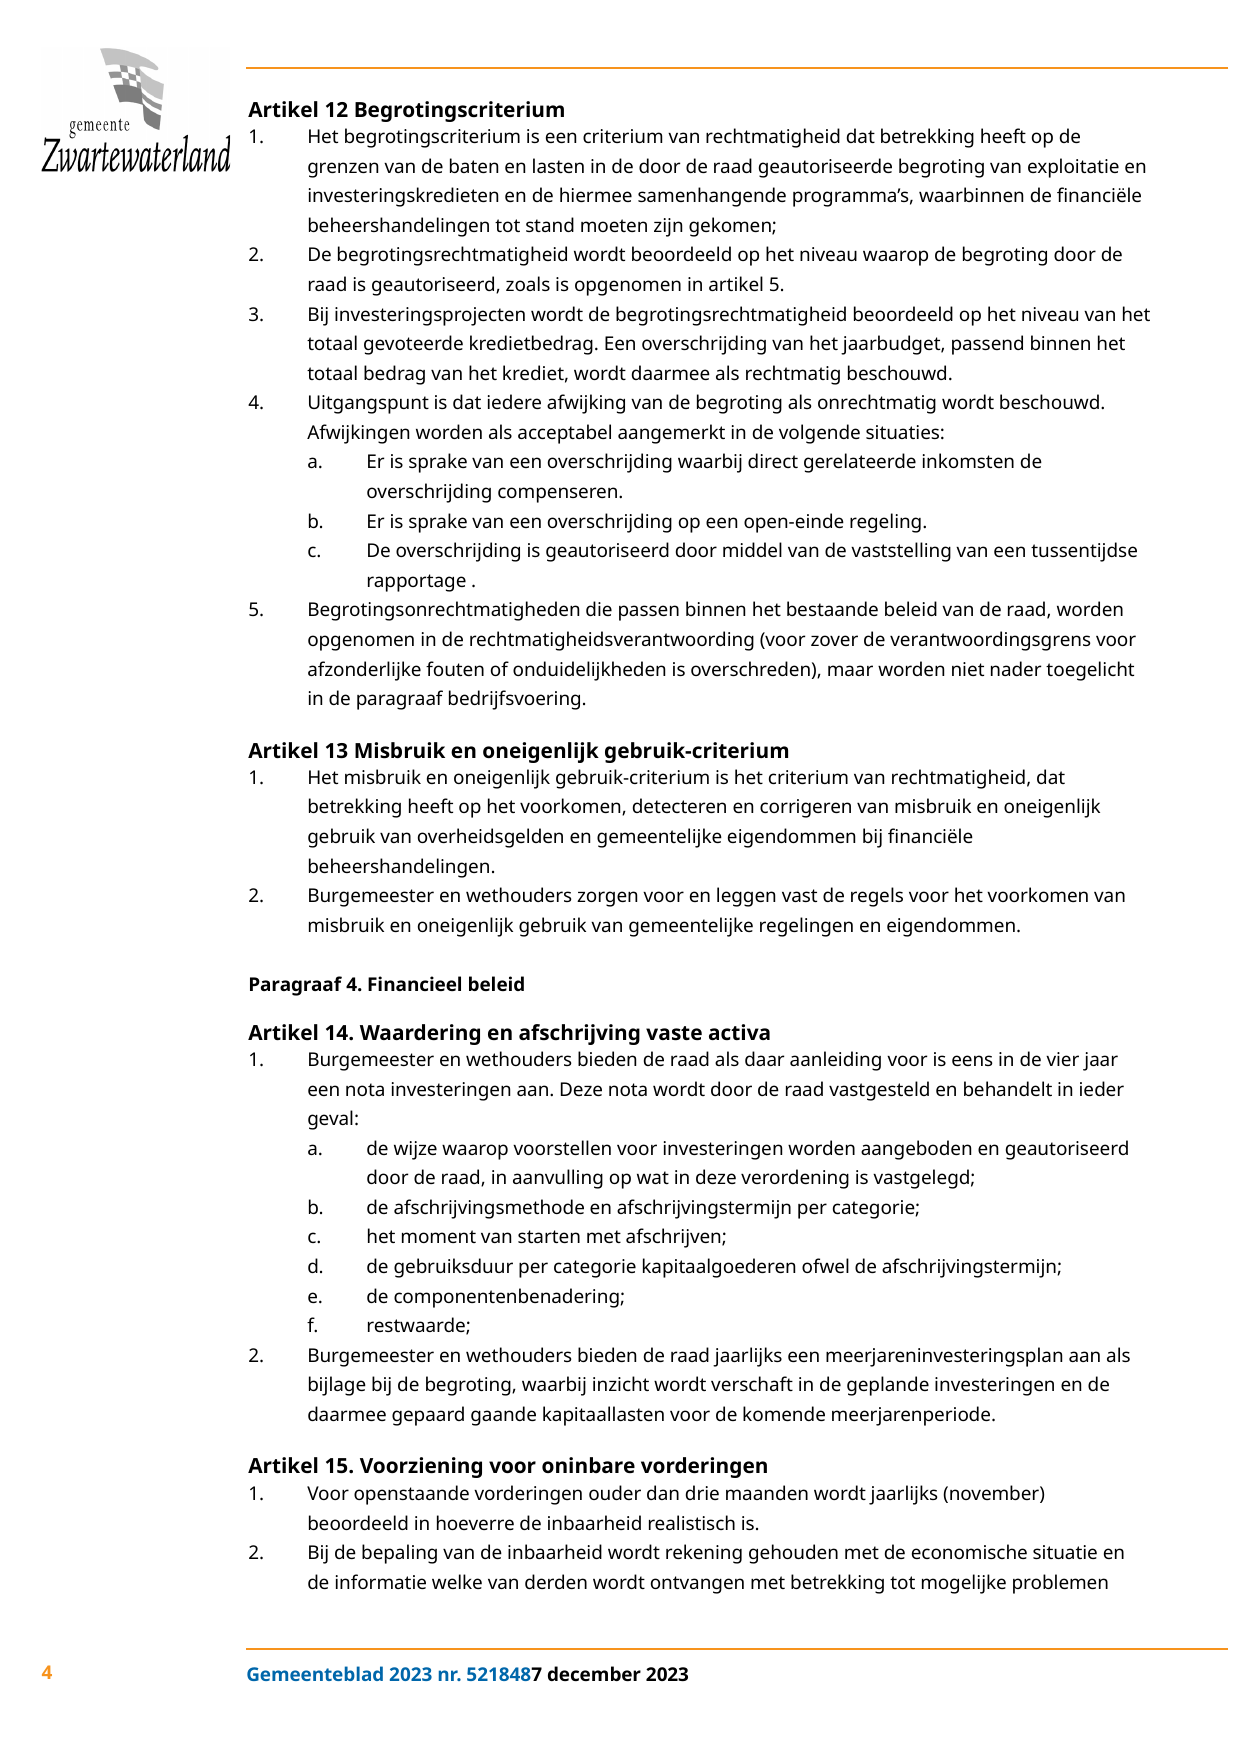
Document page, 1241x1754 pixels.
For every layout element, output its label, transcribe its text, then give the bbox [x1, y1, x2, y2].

list de gebruiksduur per categorie kapitaalgoederen ofwel de afschrijvingstermijn; [307, 1253, 1152, 1279]
list Uitgangspunt is dat iedere afwijking van de begroting als onrechtmatig wordt beschouwd. Afwijkingen worden als acceptabel aangemerkt in de volgende situaties: [248, 389, 1152, 445]
list Bij de bepaling van de inbaarheid wordt rekening gehouden met de economische situatie en de informatie welke van derden wordt ontvangen met betrekking tot mogelijke problemen [248, 1539, 1152, 1594]
list Er is sprake van een overschrijding op een open-einde regeling. [307, 508, 1152, 533]
picture [41, 47, 231, 172]
list restwaarde; [307, 1312, 1152, 1338]
list Het begrotingscriterium is een criterium van rechtmatigheid dat betrekking heeft op de grenzen van de baten en lasten in de door de raad geautoriseerde begroting van exploitatie en investeringskredieten en de hiermee samenhangende programma’s, waarbinnen de financiële beheershandelingen tot stand moeten zijn gekomen; [248, 123, 1152, 238]
list Er is sprake van een overschrijding waarbij direct gerelateerde inkomsten de overschrijding compenseren. [307, 449, 1152, 504]
list De begrotingsrechtmatigheid wordt beoordeeld op het niveau waarop de begroting door de raad is geautoriseerd, zoals is opgenomen in artikel 5. [248, 242, 1152, 297]
text Artikel 15. Voorziening voor oninbare vorderingen [248, 1452, 1152, 1480]
list het moment van starten met afschrijven; [307, 1224, 1152, 1249]
list Voor openstaande vorderingen ouder dan drie maanden wordt jaarlijks (november) beoordeeld in hoeverre de inbaarheid realistisch is. [248, 1480, 1152, 1535]
list Burgemeester en wethouders bieden de raad als daar aanleiding voor is eens in de vier jaar een nota investeringen aan. Deze nota wordt door de raad vastgesteld en behandelt in ieder geval: [248, 1046, 1152, 1131]
list Burgemeester en wethouders bieden de raad jaarlijks een meerjareninvesteringsplan aan als bijlage bij de begroting, waarbij inzicht wordt verschaft in de geplande investeringen en de daarmee gepaard gaande kapitaallasten voor de komende meerjarenperiode. [248, 1342, 1152, 1427]
list de wijze waarop voorstellen voor investeringen worden aangeboden en geautoriseerd door de raad, in aanvulling op wat in deze verordening is vastgelegd; [307, 1135, 1152, 1190]
list de afschrijvingsmethode en afschrijvingstermijn per categorie; [307, 1194, 1152, 1220]
list Het misbruik en oneigenlijk gebruik-criterium is het criterium van rechtmatigheid, dat betrekking heeft op het voorkomen, detecteren en corrigeren van misbruik en oneigenlijk gebruik van overheidsgelden en gemeentelijke eigendommen bij financiële beheershandelingen. [248, 764, 1152, 879]
list de componentenbenadering; [307, 1283, 1152, 1309]
text Artikel 14. Waardering en afschrijving vaste activa [248, 1018, 1152, 1046]
list De overschrijding is geautoriseerd door middel van de vaststelling van een tussentijdse rapportage . [307, 537, 1152, 593]
text Paragraaf 4. Financieel beleid [248, 971, 1152, 997]
list Burgemeester en wethouders zorgen voor en leggen vast de regels voor het voorkomen van misbruik en oneigenlijk gebruik van gemeentelijke regelingen en eigendommen. [248, 882, 1152, 938]
list Begrotingsonrechtmatigheden die passen binnen het bestaande beleid van de raad, worden opgenomen in de rechtmatigheidsverantwoording (voor zover de verantwoordingsgrens voor afzonderlijke fouten of onduidelijkheden is overschreden), maar worden niet nader toegelicht in de paragraaf bedrijfsvoering. [248, 597, 1152, 711]
text Artikel 12 Begrotingscriterium [248, 95, 1152, 123]
list Bij investeringsprojecten wordt de begrotingsrechtmatigheid beoordeeld op het niveau van het totaal gevoteerde kredietbedrag. Een overschrijding van het jaarbudget, passend binnen het totaal bedrag van het krediet, wordt daarmee als rechtmatig beschouwd. [248, 301, 1152, 386]
text Artikel 13 Misbruik en oneigenlijk gebruik-criterium [248, 736, 1152, 764]
